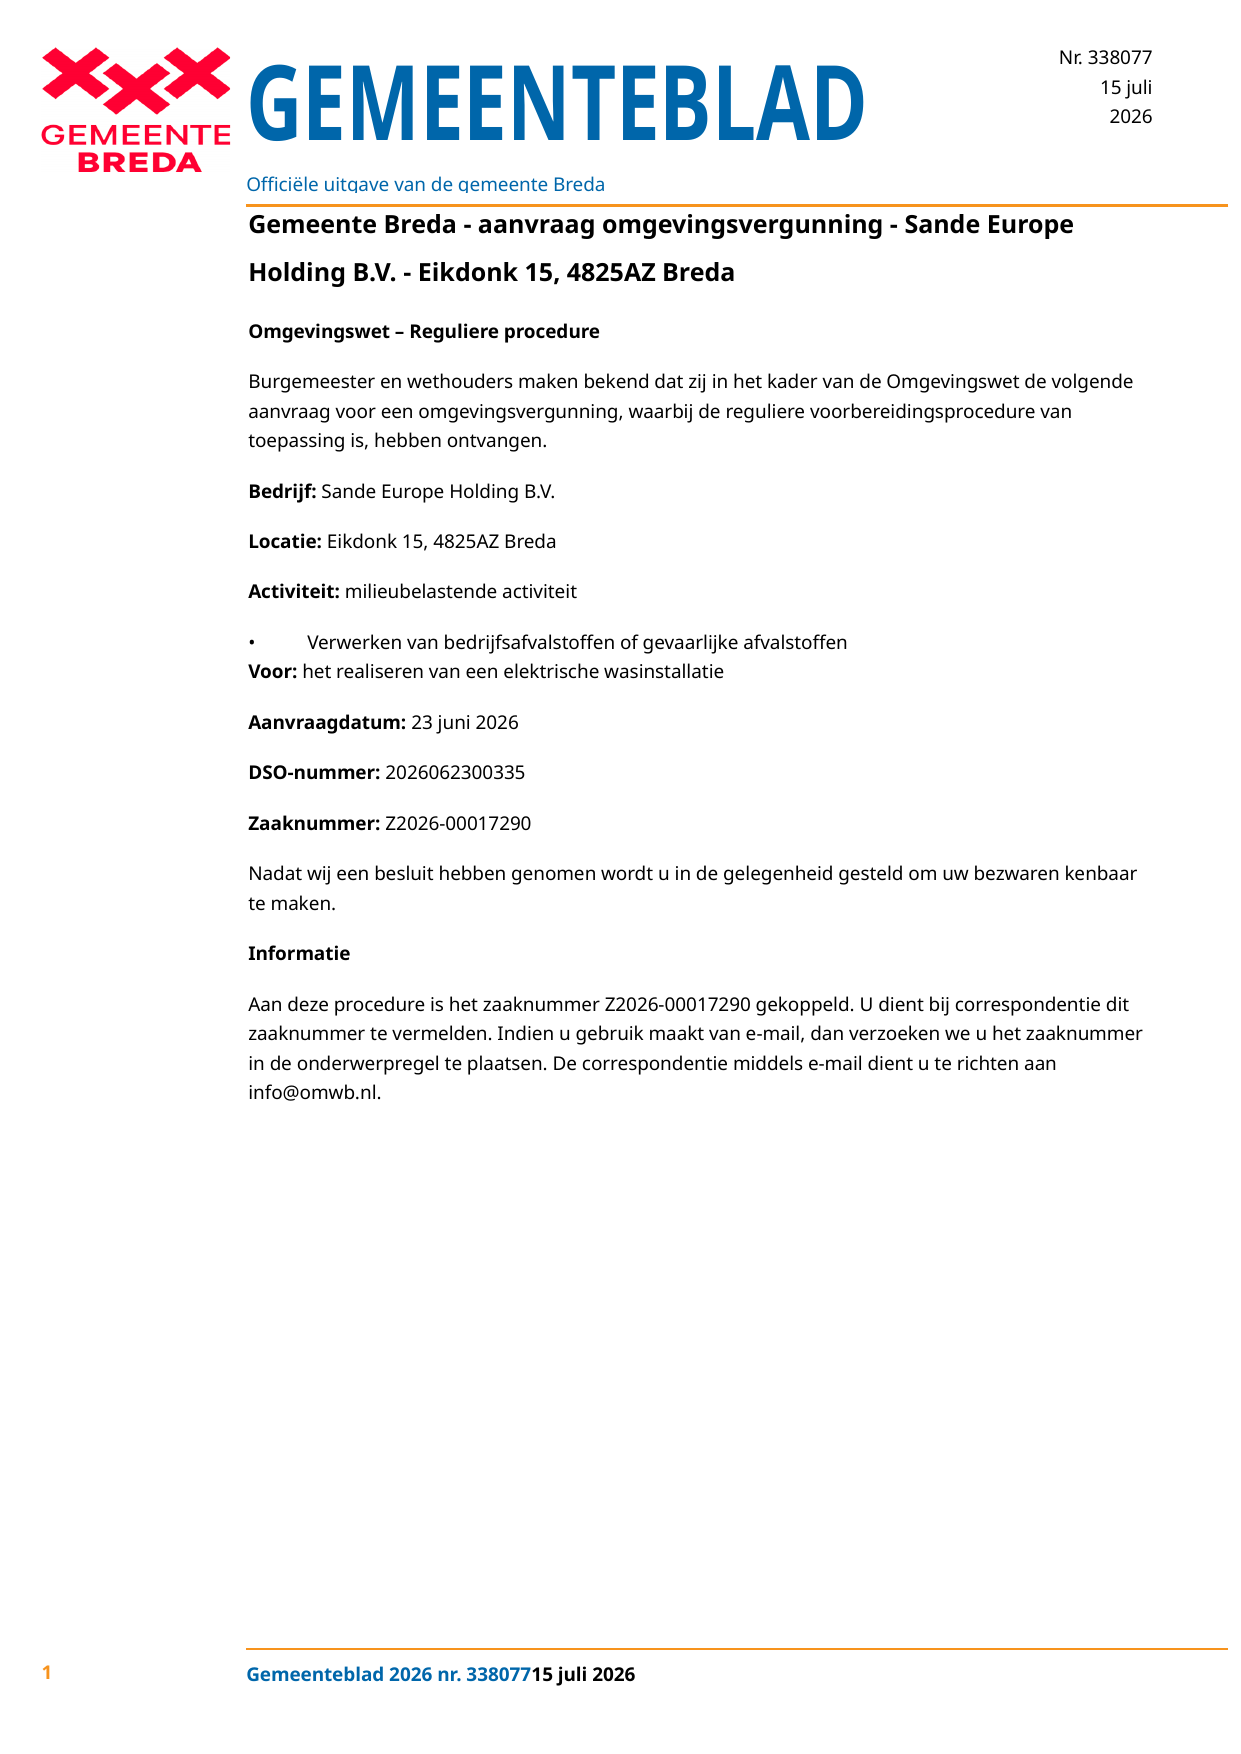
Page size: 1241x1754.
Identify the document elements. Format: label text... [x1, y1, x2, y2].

text Voor: het realiseren van een elektrische wasinstallatie [248, 659, 1152, 684]
text DSO-nummer: 2026062300335 [248, 759, 1152, 785]
text Activiteit: milieubelastende activiteit [248, 579, 1152, 604]
text Aanvraagdatum: 23 juni 2026 [248, 709, 1152, 735]
text Locatie: Eikdonk 15, 4825AZ Breda [248, 528, 1152, 554]
text Informatie [248, 940, 1152, 966]
text Aan deze procedure is het zaaknummer Z2026-00017290 gekoppeld. U dient bij correspondentie dit zaaknummer te vermelden. Indien u gebruik maakt van e-mail, dan verzoeken we u het zaaknummer in de onderwerpregel te plaatsen. De correspondentie middels e-mail dient u te richten aan info@omwb.nl. [248, 991, 1152, 1105]
text Omgevingswet – Reguliere procedure [248, 318, 1152, 344]
text Gemeente Breda - aanvraag omgevingsvergunning - Sande Europe Holding B.V. - Eikdonk 15, 4825AZ Breda [248, 207, 1152, 288]
list Verwerken van bedrijfsafvalstoffen of gevaarlijke afvalstoffen [248, 629, 1152, 655]
picture [41, 47, 231, 172]
text Bedrijf: Sande Europe Holding B.V. [248, 478, 1152, 504]
text Burgemeester en wethouders maken bekend dat zij in het kader van de Omgevingswet de volgende aanvraag voor een omgevingsvergunning, waarbij de reguliere voorbereidingsprocedure van toepassing is, hebben ontvangen. [248, 368, 1152, 453]
text Zaaknummer: Z2026-00017290 [248, 810, 1152, 836]
text Nadat wij een besluit hebben genomen wordt u in de gelegenheid gesteld om uw bezwaren kenbaar te maken. [248, 860, 1152, 916]
